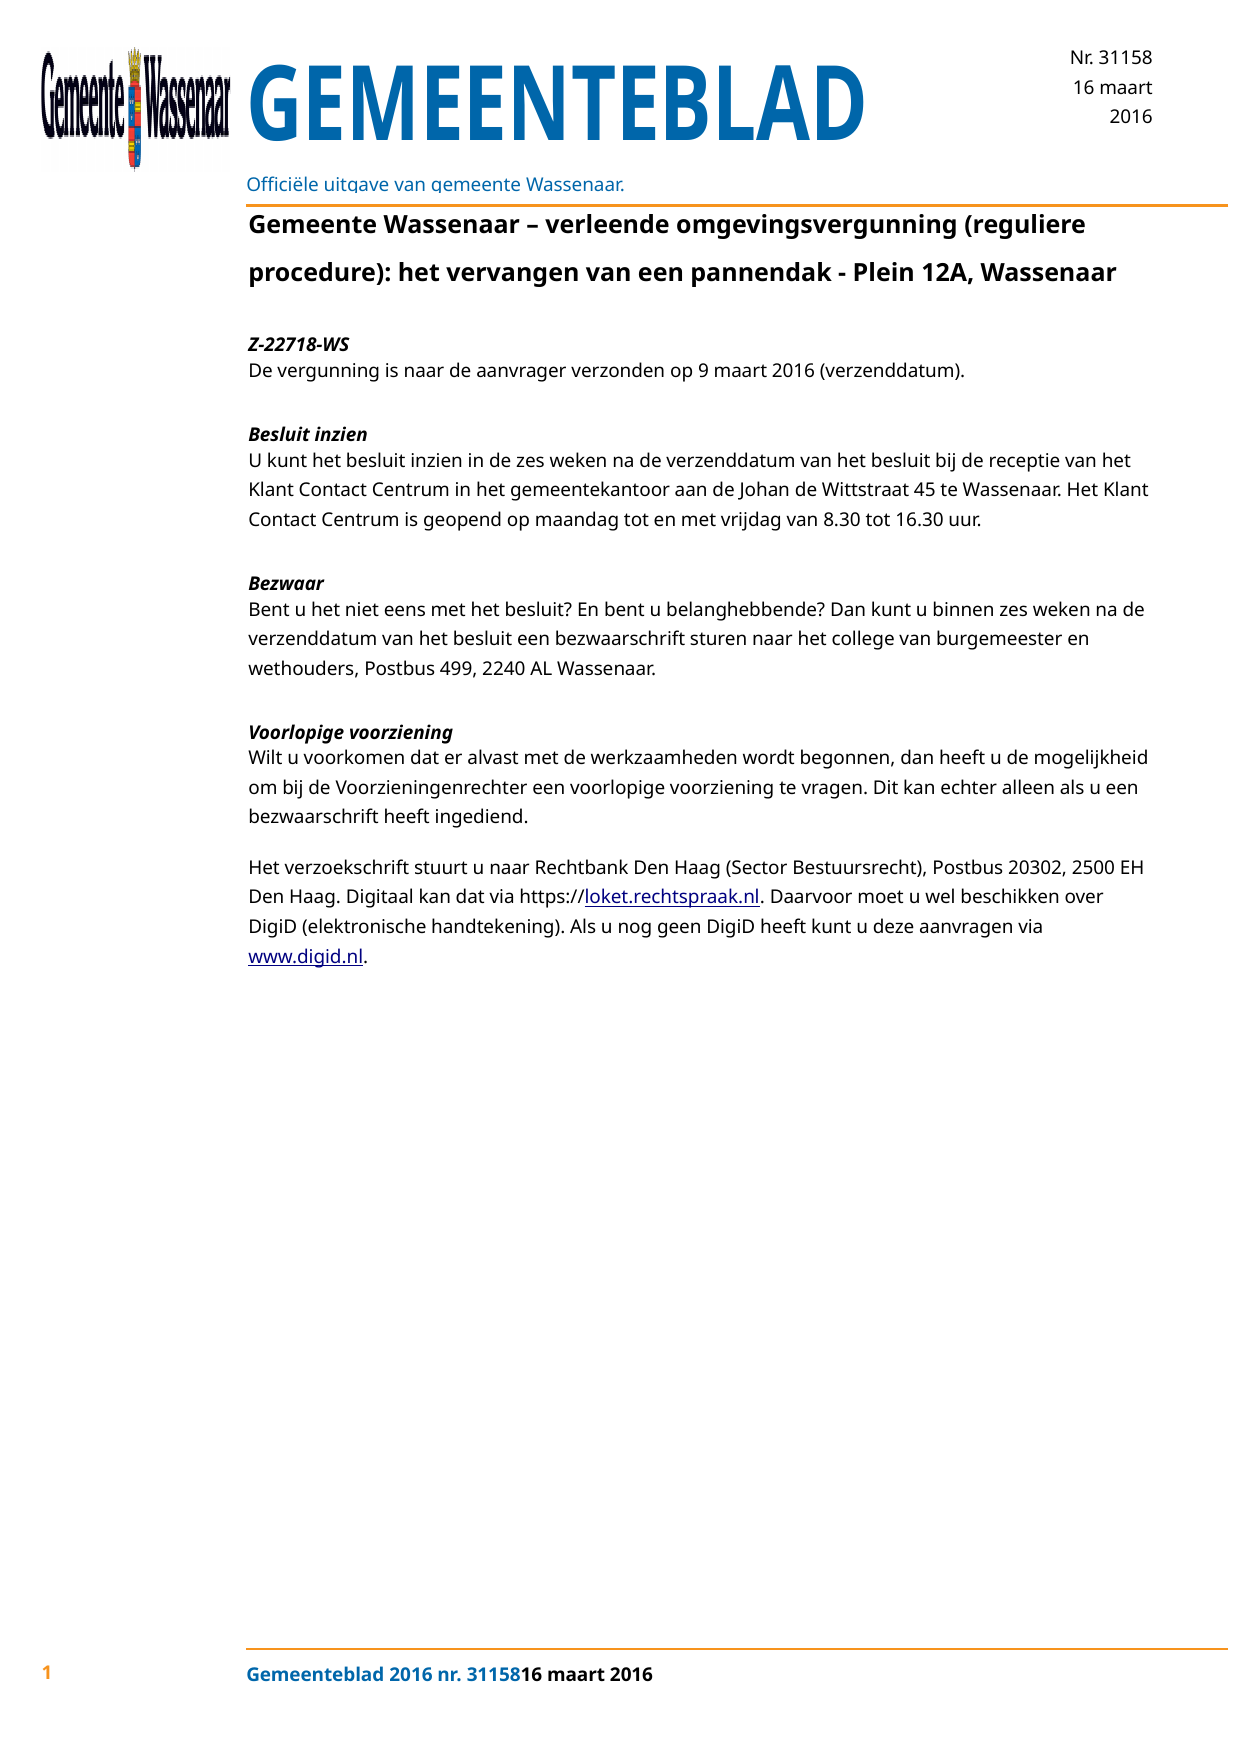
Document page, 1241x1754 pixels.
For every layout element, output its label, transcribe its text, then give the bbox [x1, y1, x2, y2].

text Gemeente Wassenaar – verleende omgevingsvergunning (reguliere procedure): het vervangen van een pannendak - Plein 12A, Wassenaar [248, 207, 1152, 288]
text Het verzoekschrift stuurt u naar Rechtbank Den Haag (Sector Bestuursrecht), Postbus 20302, 2500 EH Den Haag. Digitaal kan dat via https://loket.rechtspraak.nl. Daarvoor moet u wel beschikken over DigiD (elektronische handtekening). Als u nog geen DigiD heeft kunt u deze aanvragen via www.digid.nl. [248, 854, 1152, 969]
text Voorlopige voorziening [248, 719, 1152, 744]
text Besluit inzien [248, 421, 1152, 447]
text Wilt u voorkomen dat er alvast met de werkzaamheden wordt begonnen, dan heeft u de mogelijkheid om bij de Voorzieningenrechter een voorlopige voorziening te vragen. Dit kan echter alleen als u een bezwaarschrift heeft ingediend. [248, 744, 1152, 829]
text De vergunning is naar de aanvrager verzonden op 9 maart 2016 (verzenddatum). [248, 357, 1152, 383]
text Bezwaar [248, 570, 1152, 596]
picture [41, 47, 231, 172]
text U kunt het besluit inzien in de zes weken na de verzenddatum van het besluit bij de receptie van het Klant Contact Centrum in het gemeentekantoor aan de Johan de Wittstraat 45 te Wassenaar. Het Klant Contact Centrum is geopend op maandag tot en met vrijdag van 8.30 tot 16.30 uur. [248, 447, 1152, 532]
text Z-22718-WS [248, 331, 1152, 357]
text Bent u het niet eens met het besluit? En bent u belanghebbende? Dan kunt u binnen zes weken na de verzenddatum van het besluit een bezwaarschrift sturen naar het college van burgemeester en wethouders, Postbus 499, 2240 AL Wassenaar. [248, 596, 1152, 681]
